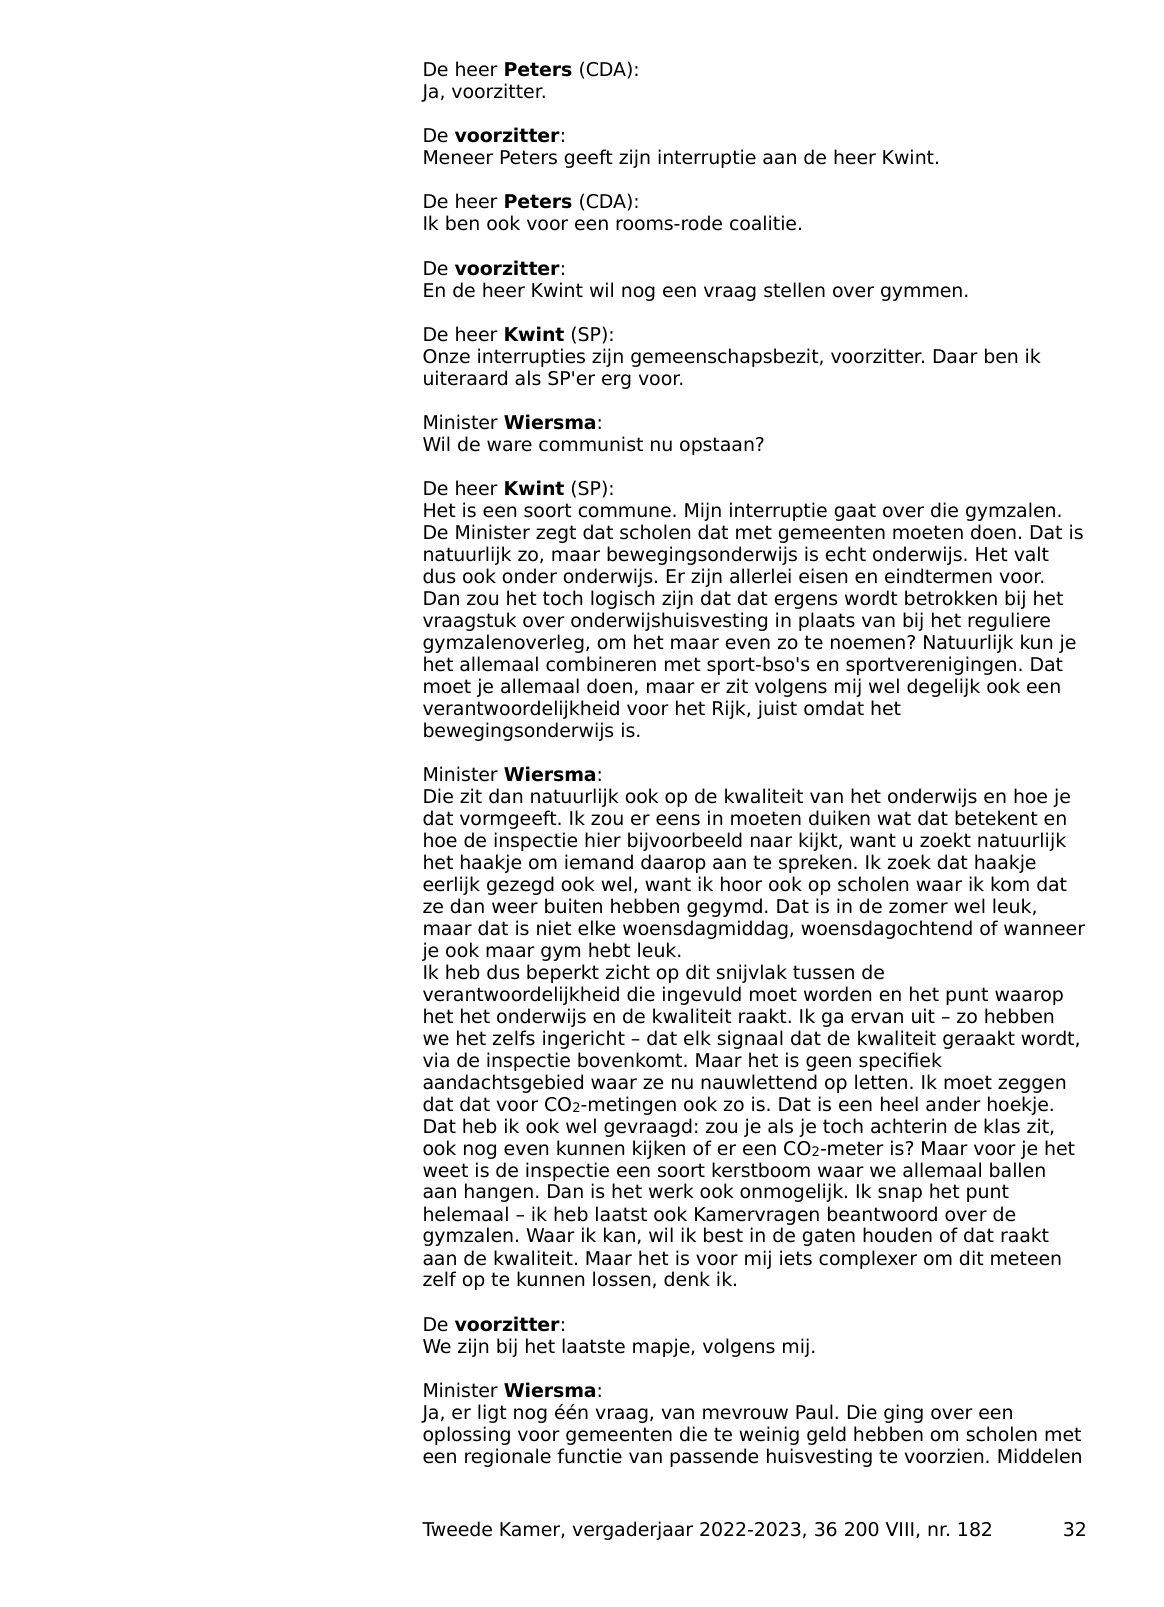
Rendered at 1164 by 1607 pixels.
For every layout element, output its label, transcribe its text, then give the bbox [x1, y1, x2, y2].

text Ja, er ligt nog één vraag, van mevrouw Paul. Die ging over een oplossing voor gemeenten die te weinig geld hebben om scholen met een regionale functie van passende huisvesting te voorzien. Middelen [422, 1402, 1087, 1468]
text Die zit dan natuurlijk ook op de kwaliteit van het onderwijs en hoe je dat vormgeeft. Ik zou er eens in moeten duiken wat dat betekent en hoe de inspectie hier bijvoorbeeld naar kijkt, want u zoekt natuurlijk het haakje om iemand daarop aan te spreken. Ik zoek dat haakje eerlijk gezegd ook wel, want ik hoor ook op scholen waar ik kom dat ze dan weer buiten hebben gegymd. Dat is in de zomer wel leuk, maar dat is niet elke woensdagmiddag, woensdagochtend of wanneer je ook maar gym hebt leuk. [422, 786, 1087, 962]
text En de heer Kwint wil nog een vraag stellen over gymmen. [422, 279, 1087, 301]
text De heer Kwint (SP): [422, 324, 1087, 346]
text De heer Peters (CDA): [422, 191, 1087, 213]
text Ik ben ook voor een rooms-rode coalitie. [422, 213, 1087, 235]
text We zijn bij het laatste mapje, volgens mij. [422, 1336, 1087, 1357]
text De voorzitter: [422, 1313, 1087, 1336]
text Wil de ware communist nu opstaan? [422, 434, 1087, 456]
text De heer Peters (CDA): [422, 59, 1087, 81]
text De voorzitter: [422, 257, 1087, 279]
text Onze interrupties zijn gemeenschapsbezit, voorzitter. Daar ben ik uiteraard als SP'er erg voor. [422, 346, 1087, 389]
text Het is een soort commune. Mijn interruptie gaat over die gymzalen. De Minister zegt dat scholen dat met gemeenten moeten doen. Dat is natuurlijk zo, maar bewegingsonderwijs is echt onderwijs. Het valt dus ook onder onderwijs. Er zijn allerlei eisen en eindtermen voor. Dan zou het toch logisch zijn dat dat ergens wordt betrokken bij het vraagstuk over onderwijshuisvesting in plaats van bij het reguliere gymzalenoverleg, om het maar even zo te noemen? Natuurlijk kun je het allemaal combineren met sport-bso's en sportverenigingen. Dat moet je allemaal doen, maar er zit volgens mij wel degelijk ook een verantwoordelijkheid voor het Rijk, juist omdat het bewegingsonderwijs is. [422, 500, 1087, 742]
text Minister Wiersma: [422, 412, 1087, 434]
text De voorzitter: [422, 125, 1087, 147]
text De heer Kwint (SP): [422, 478, 1087, 500]
text Ik heb dus beperkt zicht op dit snijvlak tussen de verantwoordelijkheid die ingevuld moet worden en het punt waarop het het onderwijs en de kwaliteit raakt. Ik ga ervan uit – zo hebben we het zelfs ingericht – dat elk signaal dat de kwaliteit geraakt wordt, via de inspectie bovenkomt. Maar het is geen specifiek aandachtsgebied waar ze nu nauwlettend op letten. Ik moet zeggen dat dat voor CO2-metingen ook zo is. Dat is een heel ander hoekje. Dat heb ik ook wel gevraagd: zou je als je toch achterin de klas zit, ook nog even kunnen kijken of er een CO2-meter is? Maar voor je het weet is de inspectie een soort kerstboom waar we allemaal ballen aan hangen. Dan is het werk ook onmogelijk. Ik snap het punt helemaal – ik heb laatst ook Kamervragen beantwoord over de gymzalen. Waar ik kan, wil ik best in de gaten houden of dat raakt aan de kwaliteit. Maar het is voor mij iets complexer om dit meteen zelf op te kunnen lossen, denk ik. [422, 962, 1087, 1291]
text Minister Wiersma: [422, 764, 1087, 786]
text Ja, voorzitter. [422, 81, 1087, 103]
text Meneer Peters geeft zijn interruptie aan de heer Kwint. [422, 147, 1087, 169]
text Minister Wiersma: [422, 1380, 1087, 1402]
